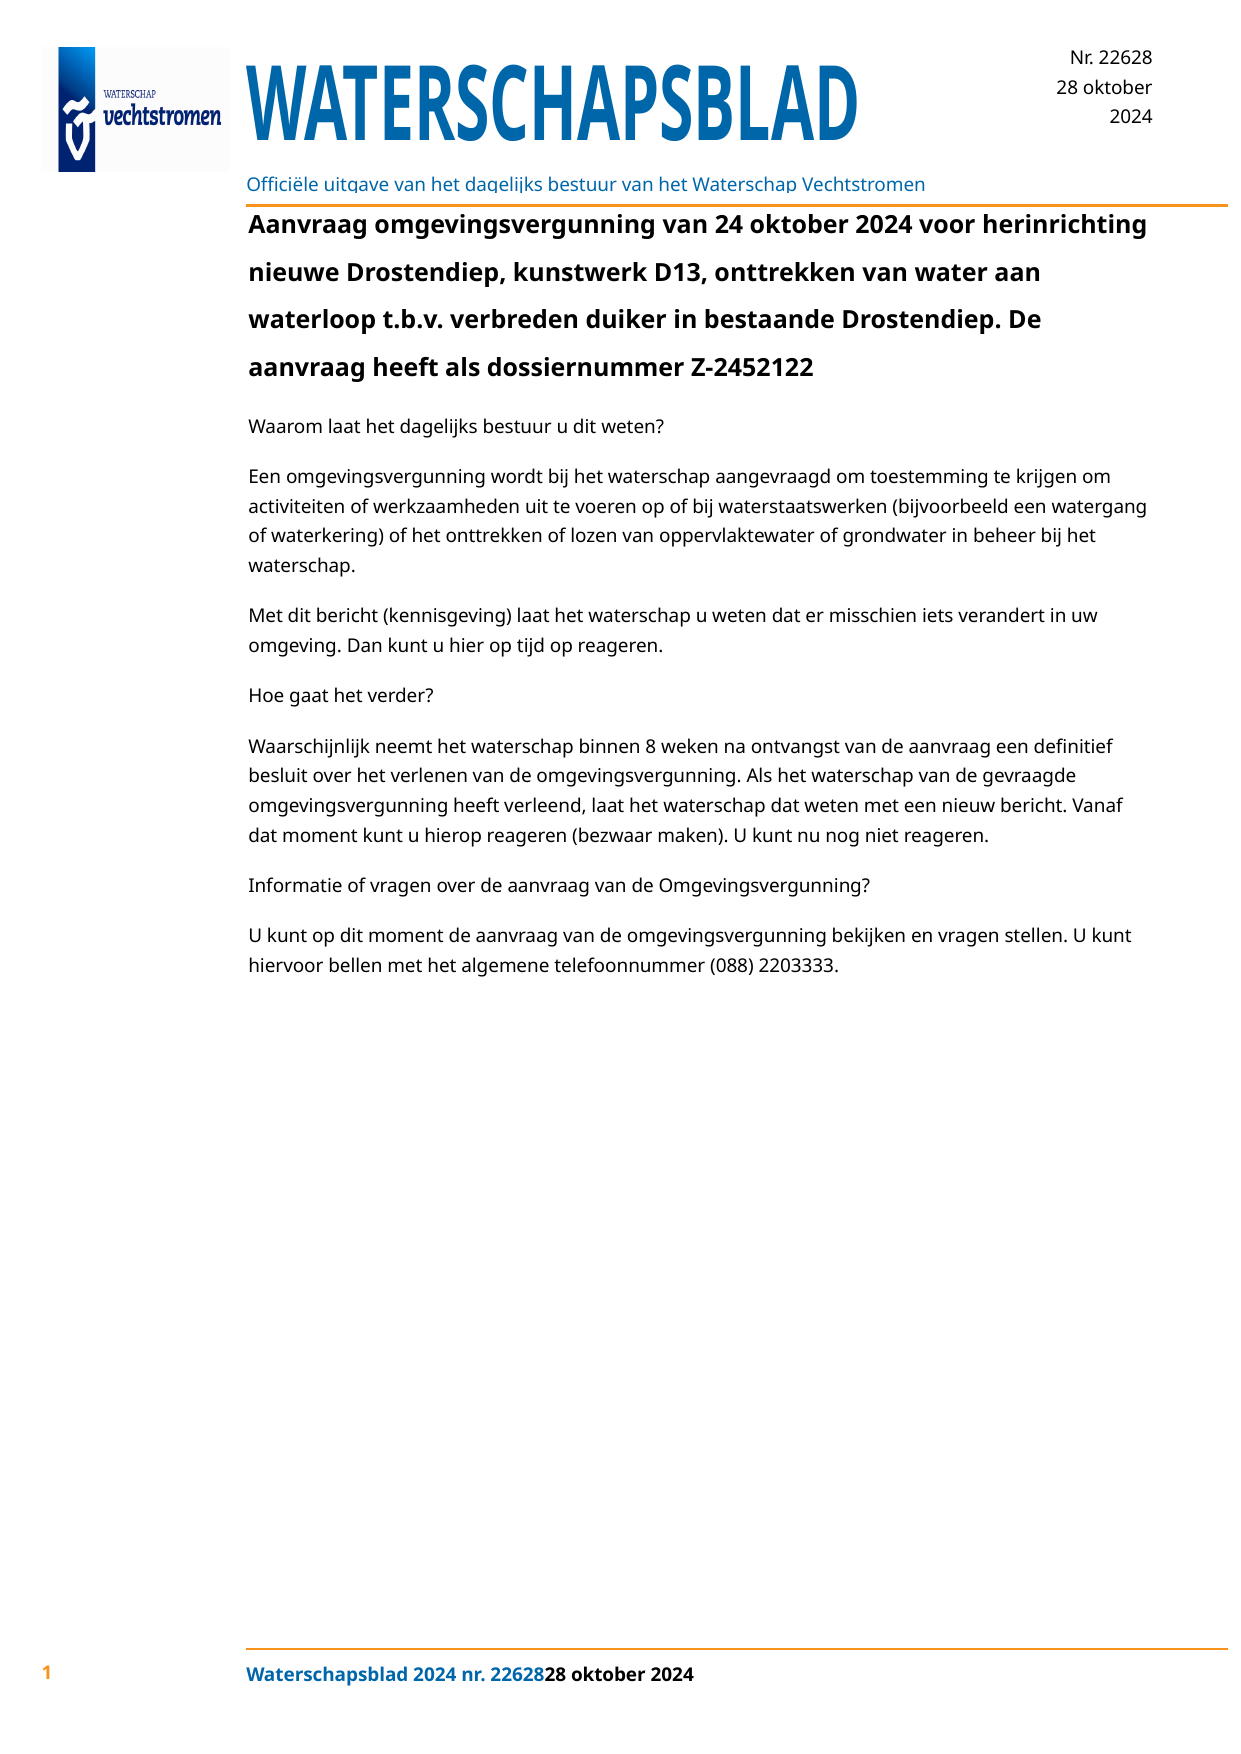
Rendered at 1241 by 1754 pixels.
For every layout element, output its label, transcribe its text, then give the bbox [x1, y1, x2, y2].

text Waarschijnlijk neemt het waterschap binnen 8 weken na ontvangst van de aanvraag een definitief besluit over het verlenen van de omgevingsvergunning. Als het waterschap van de gevraagde omgevingsvergunning heeft verleend, laat het waterschap dat weten met een nieuw bericht. Vanaf dat moment kunt u hierop reageren (bezwaar maken). U kunt nu nog niet reageren. [248, 733, 1152, 848]
text Informatie of vragen over de aanvraag van de Omgevingsvergunning? [248, 872, 1152, 898]
text Hoe gaat het verder? [248, 683, 1152, 708]
text Een omgevingsvergunning wordt bij het waterschap aangevraagd om toestemming te krijgen om activiteiten of werkzaamheden uit te voeren op of bij waterstaatswerken (bijvoorbeeld een watergang of waterkering) of het onttrekken of lozen van oppervlaktewater of grondwater in beheer bij het waterschap. [248, 463, 1152, 578]
text Waarom laat het dagelijks bestuur u dit weten? [248, 413, 1152, 439]
text U kunt op dit moment de aanvraag van de omgevingsvergunning bekijken en vragen stellen. U kunt hiervoor bellen met het algemene telefoonnummer (088) 2203333. [248, 923, 1152, 978]
picture [41, 47, 231, 172]
text Aanvraag omgevingsvergunning van 24 oktober 2024 voor herinrichting nieuwe Drostendiep, kunstwerk D13, onttrekken van water aan waterloop t.b.v. verbreden duiker in bestaande Drostendiep. De aanvraag heeft als dossiernummer Z-2452122 [248, 207, 1152, 384]
text Met dit bericht (kennisgeving) laat het waterschap u weten dat er misschien iets verandert in uw omgeving. Dan kunt u hier op tijd op reageren. [248, 603, 1152, 658]
